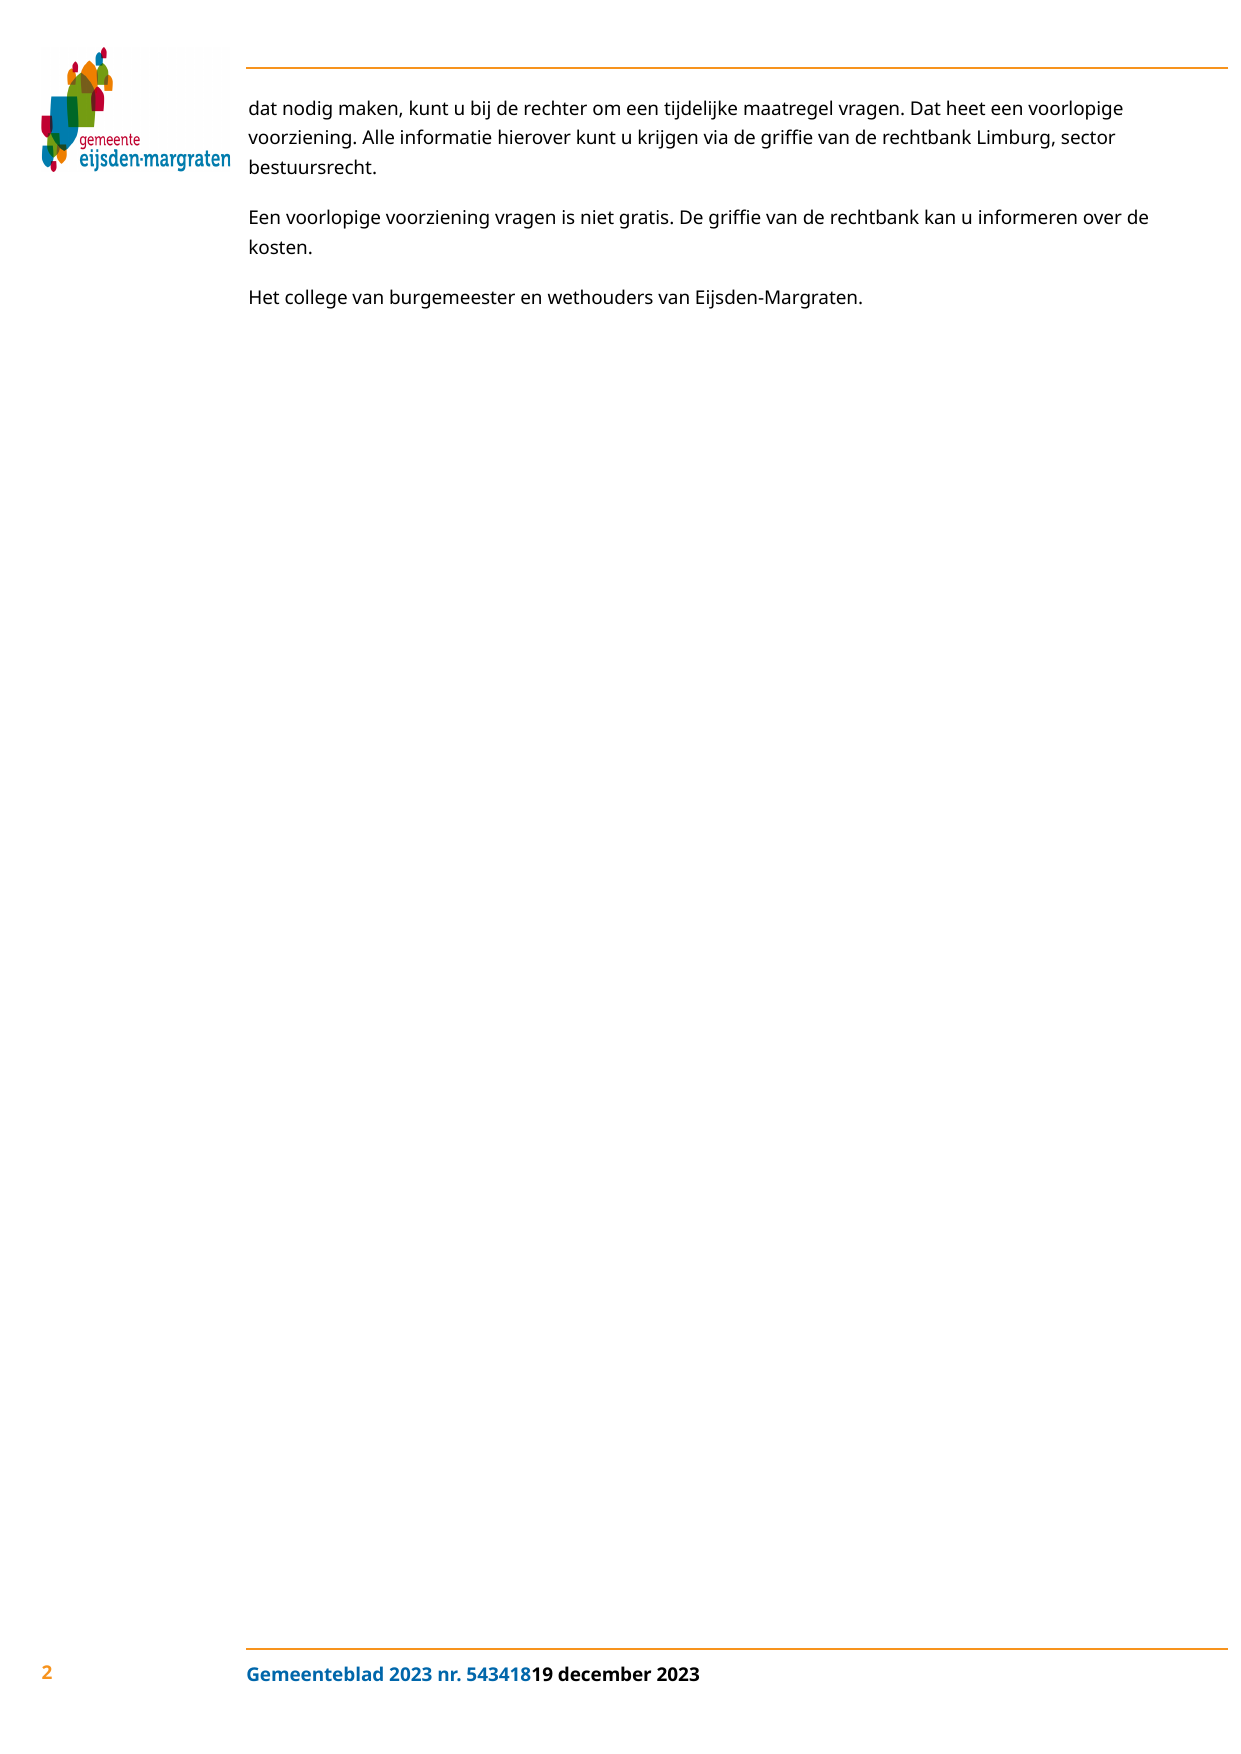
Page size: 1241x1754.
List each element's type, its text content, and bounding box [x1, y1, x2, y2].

text dat nodig maken, kunt u bij de rechter om een tijdelijke maatregel vragen. Dat heet een voorlopige voorziening. Alle informatie hierover kunt u krijgen via de griffie van de rechtbank Limburg, sector bestuursrecht. [248, 95, 1152, 180]
text Het college van burgemeester en wethouders van Eijsden-Margraten. [248, 284, 1152, 310]
picture [41, 47, 231, 172]
text Een voorlopige voorziening vragen is niet gratis. De griffie van de rechtbank kan u informeren over de kosten. [248, 204, 1152, 260]
